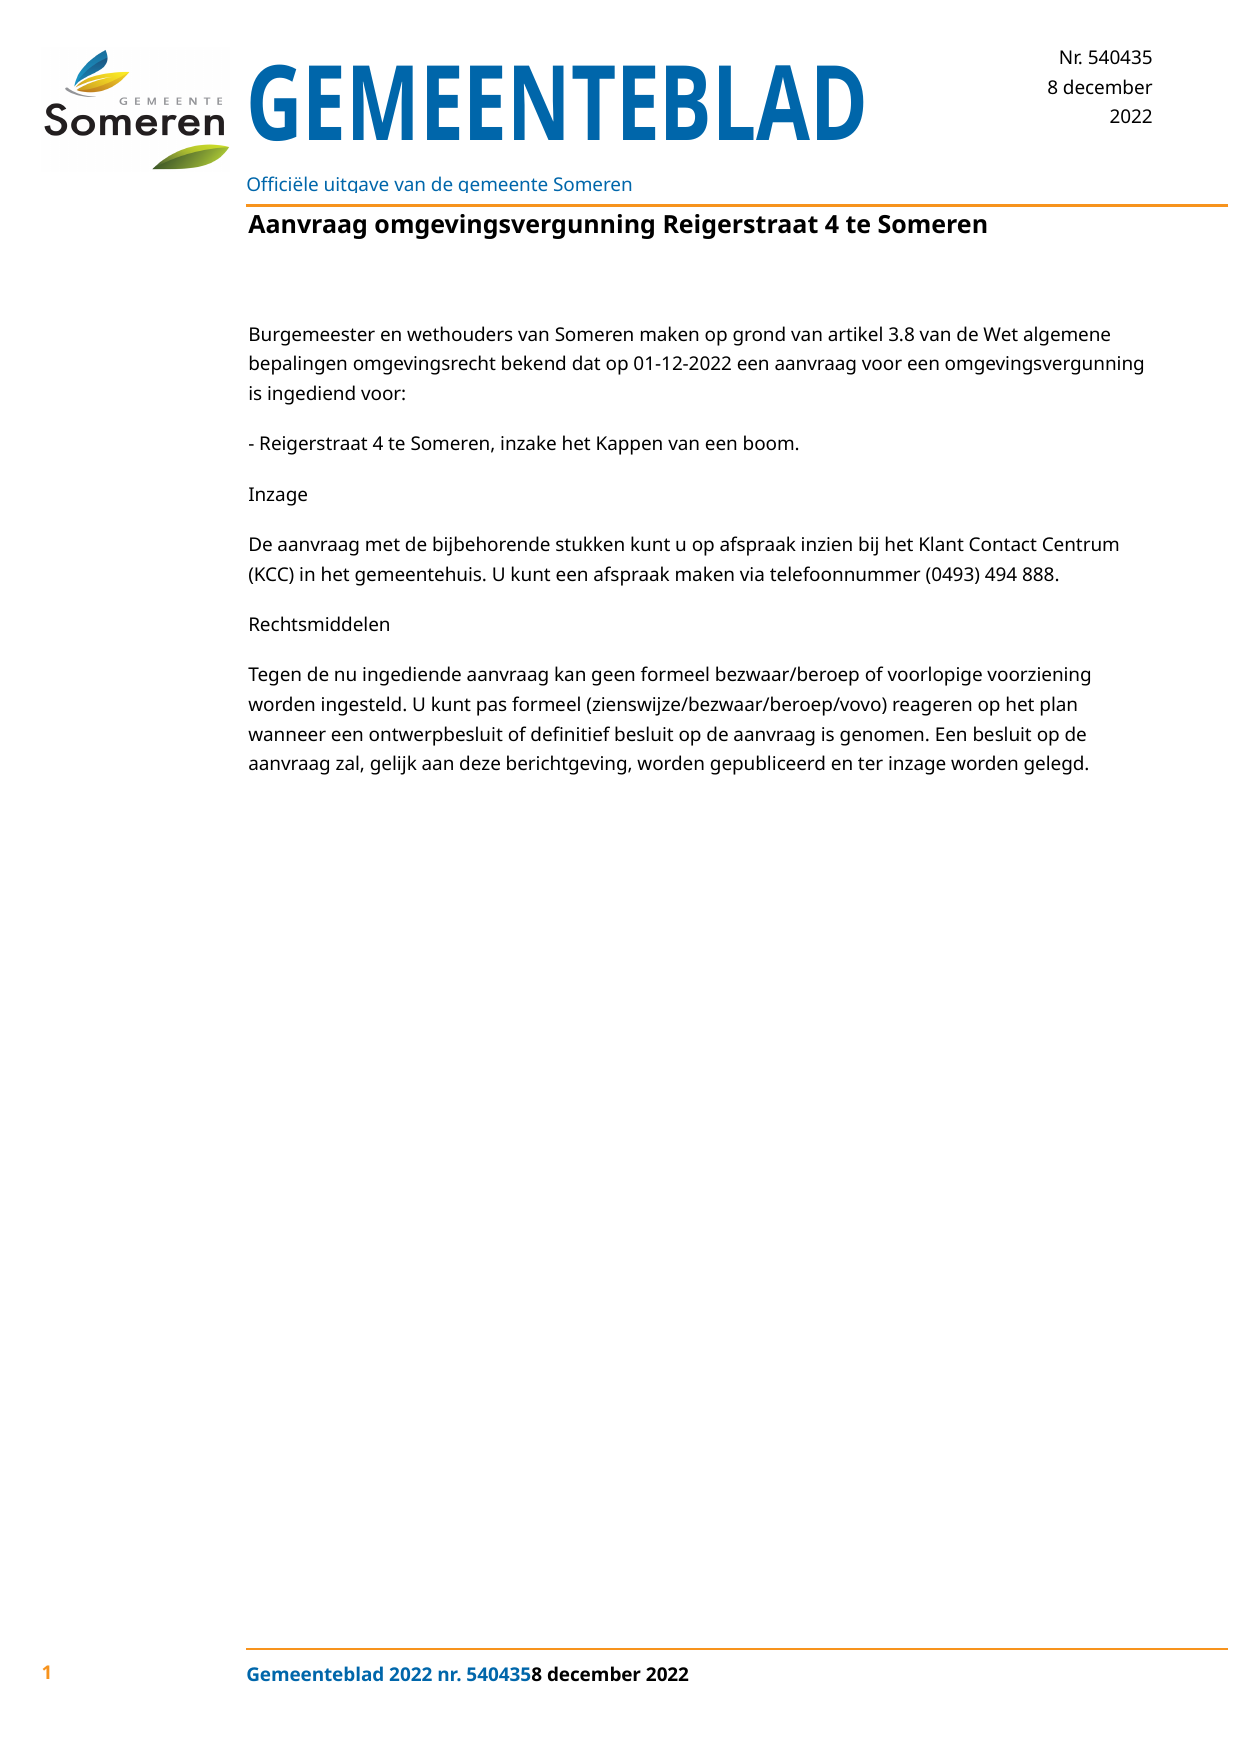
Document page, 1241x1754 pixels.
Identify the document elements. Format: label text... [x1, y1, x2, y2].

text Aanvraag omgevingsvergunning Reigerstraat 4 te Someren [248, 207, 1152, 241]
text Tegen de nu ingediende aanvraag kan geen formeel bezwaar/beroep of voorlopige voorziening worden ingesteld. U kunt pas formeel (zienswijze/bezwaar/beroep/vovo) reageren op het plan wanneer een ontwerpbesluit of definitief besluit op de aanvraag is genomen. Een besluit op de aanvraag zal, gelijk aan deze berichtgeving, worden gepubliceerd en ter inzage worden gelegd. [248, 662, 1152, 776]
text Burgemeester en wethouders van Someren maken op grond van artikel 3.8 van de Wet algemene bepalingen omgevingsrecht bekend dat op 01-12-2022 een aanvraag voor een omgevingsvergunning is ingediend voor: [248, 321, 1152, 406]
text - Reigerstraat 4 te Someren, inzake het Kappen van een boom. [248, 430, 1152, 456]
picture [41, 47, 231, 172]
text Rechtsmiddelen [248, 611, 1152, 637]
text De aanvraag met de bijbehorende stukken kunt u op afspraak inzien bij het Klant Contact Centrum (KCC) in het gemeentehuis. U kunt een afspraak maken via telefoonnummer (0493) 494 888. [248, 531, 1152, 586]
text Inzage [248, 481, 1152, 506]
